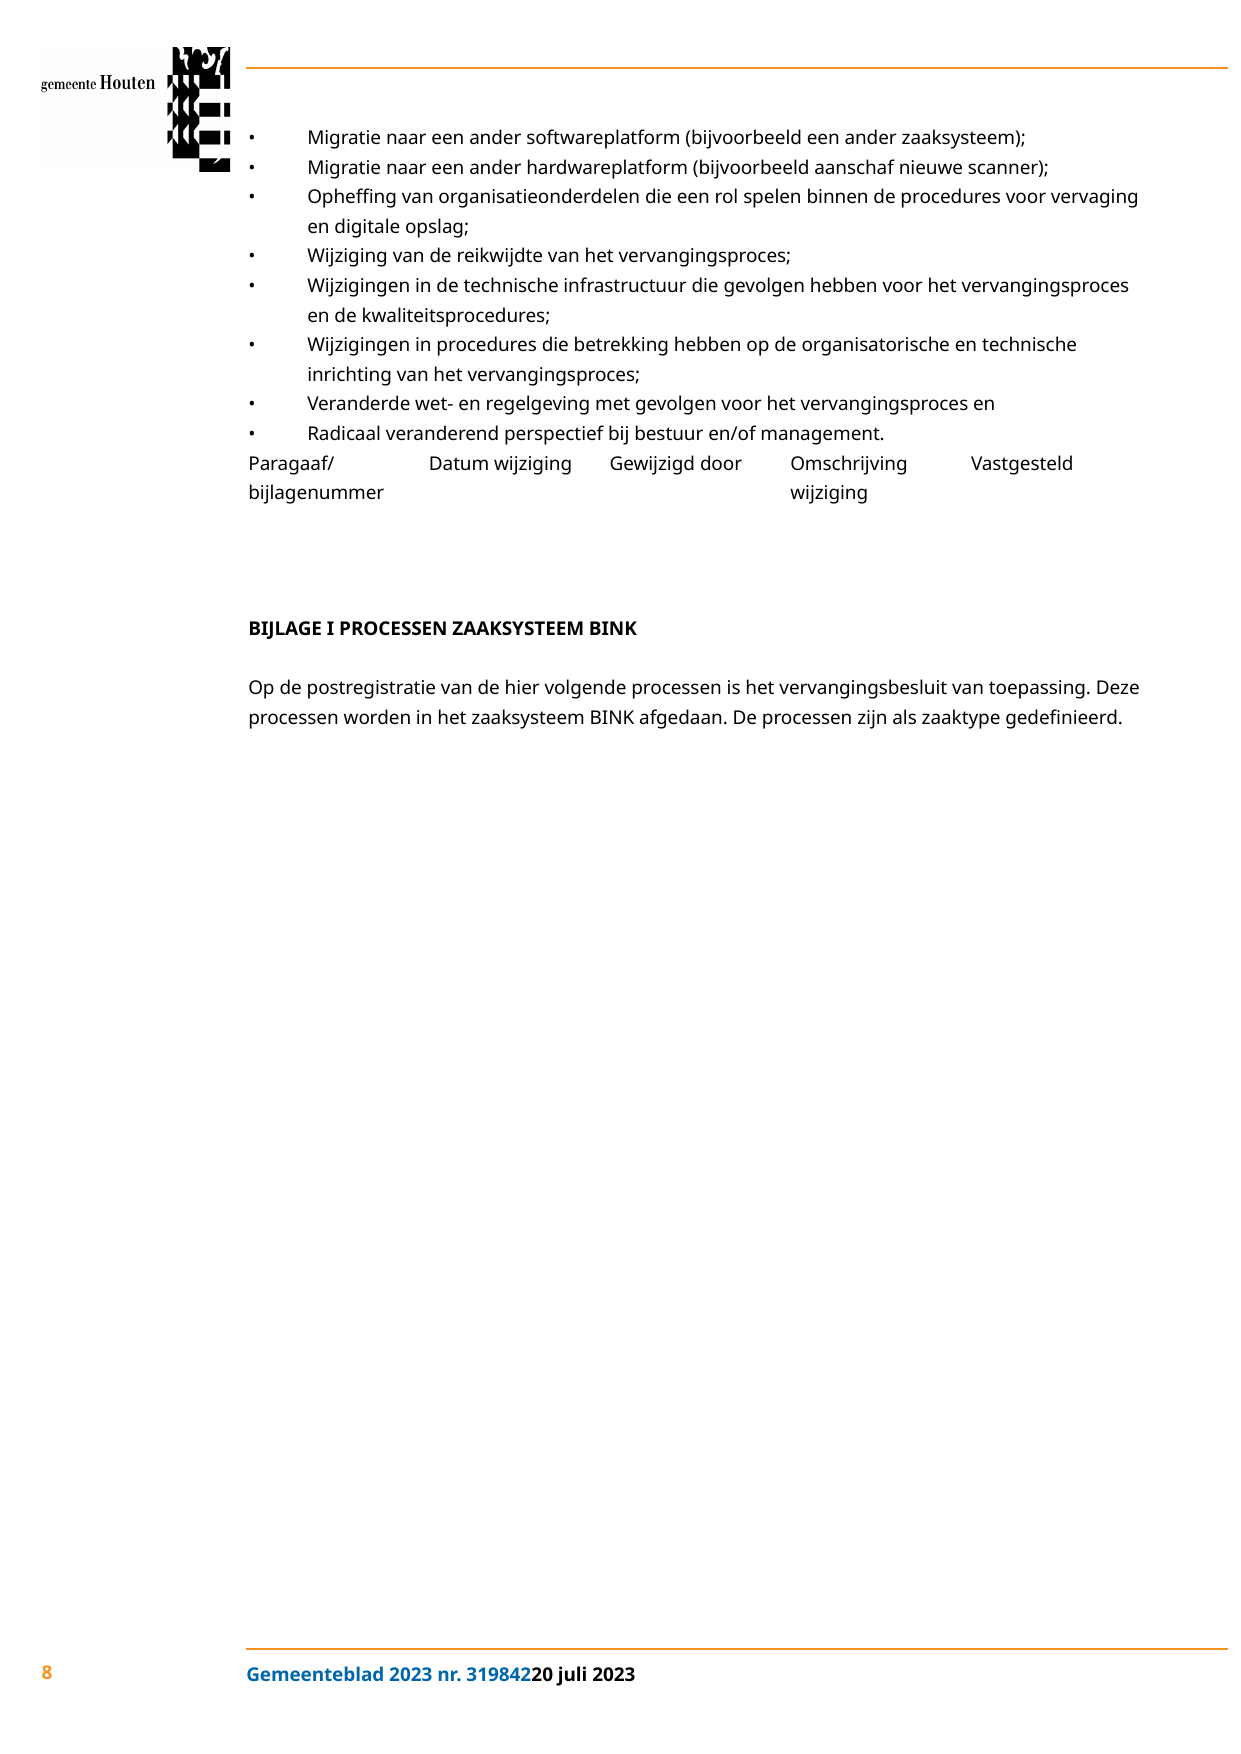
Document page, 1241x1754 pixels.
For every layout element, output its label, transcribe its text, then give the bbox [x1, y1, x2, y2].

list Migratie naar een ander hardwareplatform (bijvoorbeeld aanschaf nieuwe scanner); [248, 154, 1152, 180]
table_cell [609, 505, 790, 531]
table_cell [248, 531, 429, 557]
table_cell [790, 557, 971, 582]
table_cell [609, 531, 790, 557]
table_cell [429, 531, 609, 557]
table_header Gewijzigd door [609, 450, 790, 505]
table_cell [429, 557, 609, 582]
table_cell [609, 557, 790, 582]
list Veranderde wet- en regelgeving met gevolgen voor het vervangingsproces en [248, 391, 1152, 416]
text Op de postregistratie van de hier volgende processen is het vervangingsbesluit van toepassing. Deze processen worden in het zaaksysteem BINK afgedaan. De processen zijn als zaaktype gedefinieerd. [248, 674, 1152, 730]
table_cell [971, 557, 1152, 582]
table_cell [248, 505, 429, 531]
table_cell [971, 531, 1152, 557]
picture [41, 47, 231, 172]
table_cell [971, 505, 1152, 531]
list Migratie naar een ander softwareplatform (bijvoorbeeld een ander zaaksysteem); [248, 124, 1152, 150]
table_cell [248, 557, 429, 582]
table_cell [429, 505, 609, 531]
list Wijzigingen in de technische infrastructuur die gevolgen hebben voor het vervangingsproces en de kwaliteitsprocedures; [248, 272, 1152, 328]
table_header Datum wijziging [429, 450, 609, 505]
list Radicaal veranderend perspectief bij bestuur en/of management. [248, 420, 1152, 446]
list Opheffing van organisatieonderdelen die een rol spelen binnen de procedures voor vervaging en digitale opslag; [248, 183, 1152, 239]
list Wijzigingen in procedures die betrekking hebben op de organisatorische en technische inrichting van het vervangingsproces; [248, 331, 1152, 387]
list Wijziging van de reikwijdte van het vervangingsproces; [248, 243, 1152, 268]
table_header Vastgesteld [971, 450, 1152, 505]
table_cell [790, 531, 971, 557]
table_header Omschrijving wijziging [790, 450, 971, 505]
table_header Paragaaf/bijlagenummer [248, 450, 429, 505]
table_cell [790, 505, 971, 531]
text BIJLAGE I PROCESSEN ZAAKSYSTEEM BINK [248, 615, 1152, 641]
